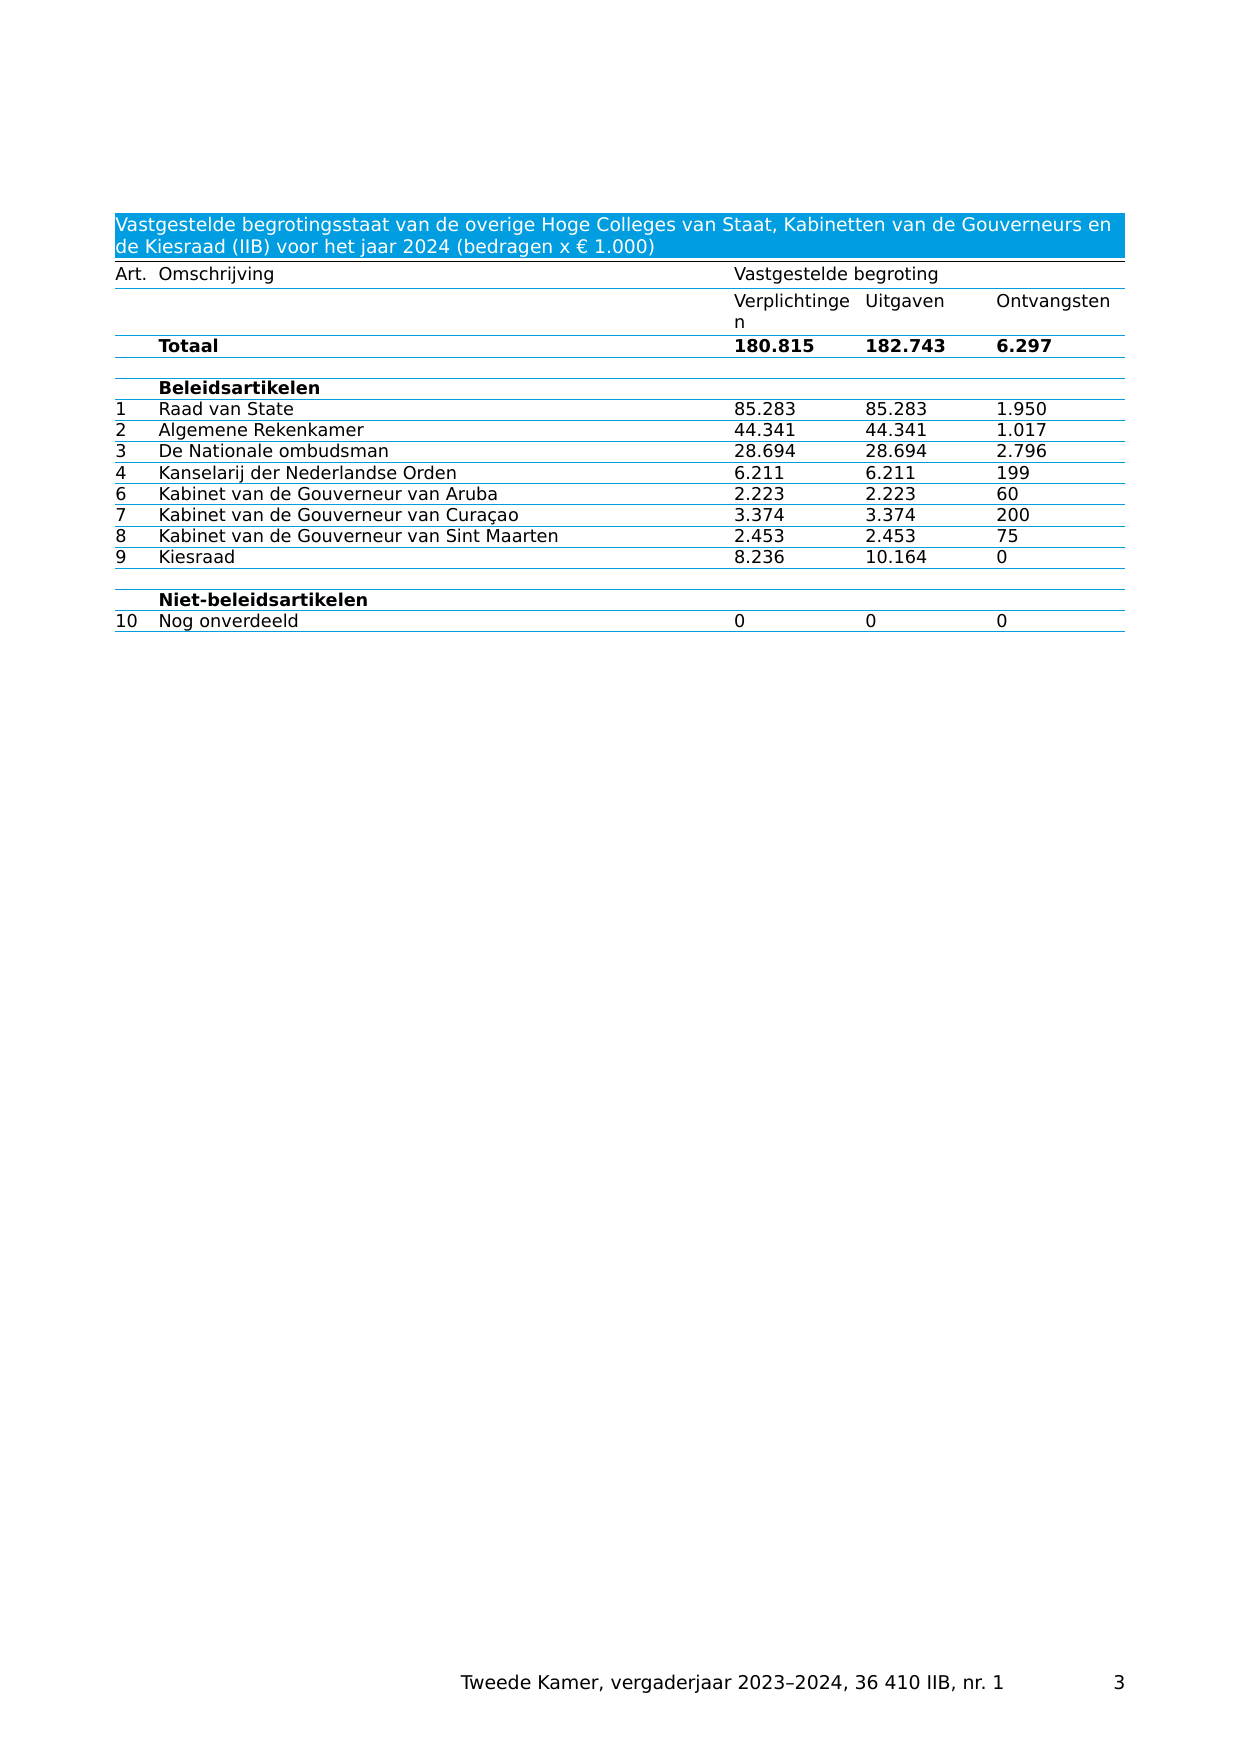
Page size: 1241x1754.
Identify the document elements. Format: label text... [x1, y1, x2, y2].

table_cell Beleidsartikelen [155, 379, 731, 399]
table_cell 2.223 [862, 484, 993, 504]
table_cell 200 [993, 505, 1125, 526]
table_cell [731, 590, 862, 610]
table_cell [155, 289, 731, 335]
table_cell 3.374 [731, 505, 862, 526]
table_cell Art. [115, 262, 155, 288]
table_cell [731, 358, 862, 377]
table_cell 182.743 [862, 336, 993, 356]
table_cell 2.453 [862, 527, 993, 547]
table_cell 85.283 [731, 400, 862, 420]
table_cell 8 [115, 527, 155, 547]
table_cell [115, 590, 155, 610]
table_cell 1.950 [993, 400, 1125, 420]
table_cell Omschrijving [155, 262, 731, 288]
table_cell 44.341 [862, 421, 993, 441]
table_cell 6.297 [993, 336, 1125, 356]
table_cell Kabinet van de Gouverneur van Curaçao [155, 505, 731, 526]
table_cell [115, 289, 155, 335]
table_cell [731, 379, 862, 399]
table_cell 0 [731, 611, 862, 631]
table_cell Kiesraad [155, 548, 731, 568]
table_cell 2 [115, 421, 155, 441]
table_cell 0 [993, 548, 1125, 568]
table_cell [155, 569, 731, 589]
table_cell 180.815 [731, 336, 862, 356]
table_cell [731, 569, 862, 589]
table_cell [862, 379, 993, 399]
table_cell Verplichtingen [731, 289, 862, 335]
table_cell Kabinet van de Gouverneur van Sint Maarten [155, 527, 731, 547]
table_cell [993, 358, 1125, 377]
table_cell Algemene Rekenkamer [155, 421, 731, 441]
table_cell 44.341 [731, 421, 862, 441]
table_cell 6.211 [862, 463, 993, 483]
table_cell 1 [115, 400, 155, 420]
table_cell [155, 358, 731, 377]
table_cell Vastgestelde begroting [731, 262, 1125, 288]
table_cell Totaal [155, 336, 731, 356]
table_cell [115, 379, 155, 399]
table_cell Kanselarij der Nederlandse Orden [155, 463, 731, 483]
table_cell [115, 358, 155, 377]
table_cell 10 [115, 611, 155, 631]
table_cell 28.694 [731, 442, 862, 462]
table_cell [862, 569, 993, 589]
table_cell 2.223 [731, 484, 862, 504]
table_cell 199 [993, 463, 1125, 483]
table_cell 2.796 [993, 442, 1125, 462]
table_cell [862, 590, 993, 610]
table_cell De Nationale ombudsman [155, 442, 731, 462]
table_cell Nog onverdeeld [155, 611, 731, 631]
table_cell 6.211 [731, 463, 862, 483]
table_cell [115, 336, 155, 356]
table_cell Kabinet van de Gouverneur van Aruba [155, 484, 731, 504]
table_cell 28.694 [862, 442, 993, 462]
table_cell Raad van State [155, 400, 731, 420]
table_cell 9 [115, 548, 155, 568]
table_cell [993, 569, 1125, 589]
table_cell [862, 358, 993, 377]
table_cell 3.374 [862, 505, 993, 526]
table_cell 8.236 [731, 548, 862, 568]
table_cell 0 [862, 611, 993, 631]
table_cell 2.453 [731, 527, 862, 547]
table_cell 7 [115, 505, 155, 526]
table_cell [993, 590, 1125, 610]
table_cell 10.164 [862, 548, 993, 568]
table_cell 85.283 [862, 400, 993, 420]
table_cell 3 [115, 442, 155, 462]
table_cell 0 [993, 611, 1125, 631]
table_cell 1.017 [993, 421, 1125, 441]
table_cell [993, 379, 1125, 399]
table_cell Ontvangsten [993, 289, 1125, 335]
table_cell [115, 569, 155, 589]
table_cell Uitgaven [862, 289, 993, 335]
table_cell 6 [115, 484, 155, 504]
table_cell 60 [993, 484, 1125, 504]
table_cell 75 [993, 527, 1125, 547]
table_cell Niet-beleidsartikelen [155, 590, 731, 610]
table_cell 4 [115, 463, 155, 483]
